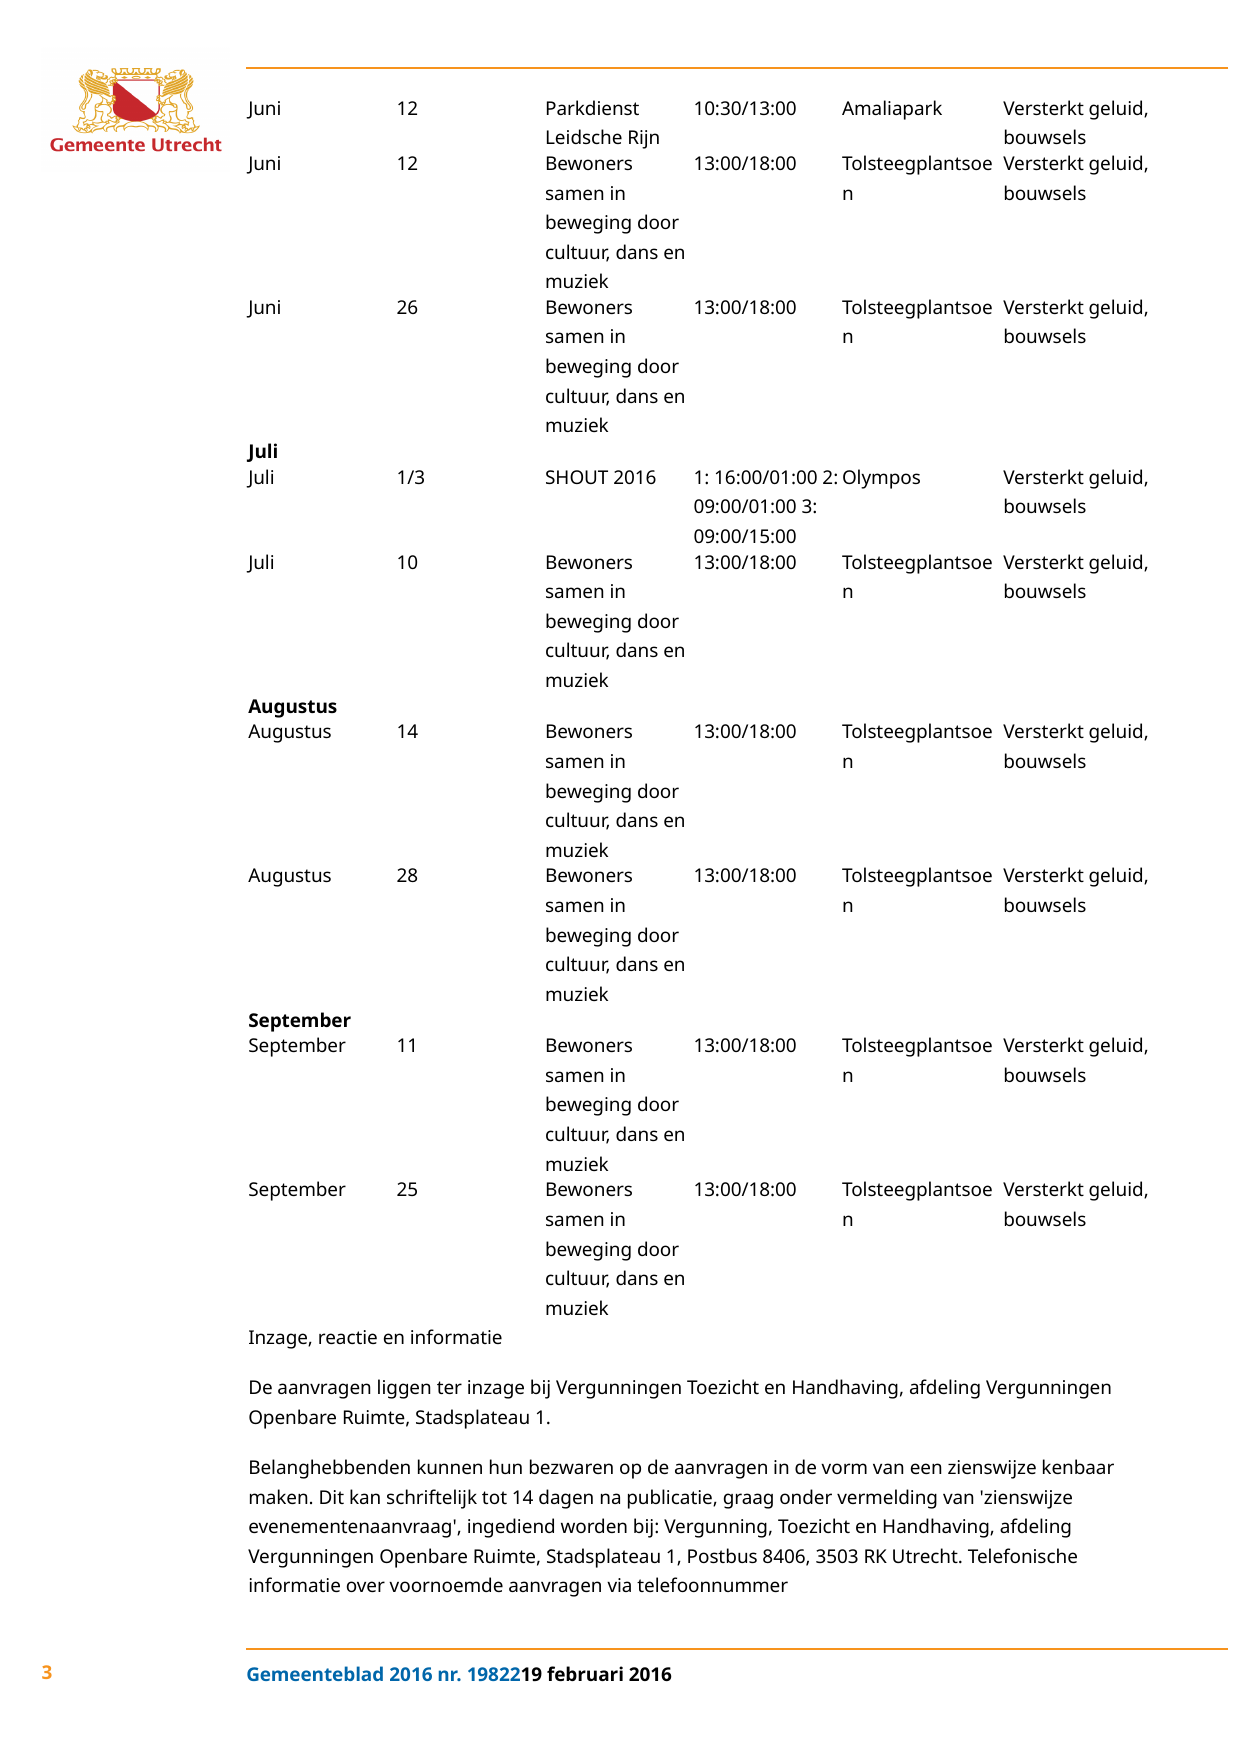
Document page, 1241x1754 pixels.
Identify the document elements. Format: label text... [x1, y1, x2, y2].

text Belanghebbenden kunnen hun bezwaren op de aanvragen in de vorm van een zienswijze kenbaar maken. Dit kan schriftelijk tot 14 dagen na publicatie, graag onder vermelding van 'zienswijze evenementenaanvraag', ingediend worden bij: Vergunning, Toezicht en Handhaving, afdeling Vergunningen Openbare Ruimte, Stadsplateau 1, Postbus 8406, 3503 RK Utrecht. Telefonische informatie over voornoemde aanvragen via telefoonnummer [248, 1454, 1152, 1598]
table_cell 10:30/13:00 [693, 95, 842, 150]
table_cell 13:00/18:00 [693, 863, 842, 1007]
table_cell Versterkt geluid, bouwsels [1003, 464, 1152, 549]
table_cell 13:00/18:00 [693, 294, 842, 438]
table_cell Versterkt geluid, bouwsels [1003, 1033, 1152, 1177]
text De aanvragen liggen ter inzage bij Vergunningen Toezicht en Handhaving, afdeling Vergunningen Openbare Ruimte, Stadsplateau 1. [248, 1374, 1152, 1429]
table_cell Tolsteegplantsoen [842, 294, 1003, 438]
table_cell September [248, 1177, 396, 1321]
table_cell Juli [248, 464, 396, 549]
table_cell 13:00/18:00 [693, 549, 842, 693]
table_cell Augustus [248, 719, 396, 863]
table_cell Versterkt geluid, bouwsels [1003, 150, 1152, 294]
table_cell September [248, 1007, 1152, 1032]
table_cell Tolsteegplantsoen [842, 150, 1003, 294]
text Inzage, reactie en informatie [248, 1324, 1152, 1349]
table_cell Bewoners samen in beweging door cultuur, dans en muziek [545, 549, 693, 693]
table_cell Juni [248, 95, 396, 150]
table_cell Versterkt geluid, bouwsels [1003, 719, 1152, 863]
table_cell Tolsteegplantsoen [842, 1033, 1003, 1177]
table_cell Augustus [248, 693, 1152, 719]
table_cell Bewoners samen in beweging door cultuur, dans en muziek [545, 150, 693, 294]
table_cell 10 [396, 549, 545, 693]
table_cell Tolsteegplantsoen [842, 549, 1003, 693]
table_cell 11 [396, 1033, 545, 1177]
table_cell 13:00/18:00 [693, 719, 842, 863]
table_cell Olympos [842, 464, 1003, 549]
table_cell SHOUT 2016 [545, 464, 693, 549]
table_cell 1/3 [396, 464, 545, 549]
table_cell 28 [396, 863, 545, 1007]
table_cell 13:00/18:00 [693, 1033, 842, 1177]
table_cell 26 [396, 294, 545, 438]
table_cell Versterkt geluid, bouwsels [1003, 1177, 1152, 1321]
table_cell Bewoners samen in beweging door cultuur, dans en muziek [545, 294, 693, 438]
table_cell 1: 16:00/01:00 2: 09:00/01:00 3: 09:00/15:00 [693, 464, 842, 549]
table_cell 12 [396, 150, 545, 294]
table_cell Versterkt geluid, bouwsels [1003, 863, 1152, 1007]
table_cell Bewoners samen in beweging door cultuur, dans en muziek [545, 1033, 693, 1177]
table_cell Tolsteegplantsoen [842, 1177, 1003, 1321]
table_cell Versterkt geluid, bouwsels [1003, 95, 1152, 150]
table_cell 14 [396, 719, 545, 863]
table_cell 13:00/18:00 [693, 1177, 842, 1321]
table_cell Bewoners samen in beweging door cultuur, dans en muziek [545, 1177, 693, 1321]
table_cell Amaliapark [842, 95, 1003, 150]
table_cell Augustus [248, 863, 396, 1007]
table_cell Juli [248, 438, 1152, 464]
table_cell September [248, 1033, 396, 1177]
table_cell Bewoners samen in beweging door cultuur, dans en muziek [545, 719, 693, 863]
table_cell 25 [396, 1177, 545, 1321]
table_cell Juni [248, 294, 396, 438]
table_cell Juli [248, 549, 396, 693]
table_cell Versterkt geluid, bouwsels [1003, 294, 1152, 438]
table_cell 13:00/18:00 [693, 150, 842, 294]
table_cell Tolsteegplantsoen [842, 719, 1003, 863]
table_cell Bewoners samen in beweging door cultuur, dans en muziek [545, 863, 693, 1007]
picture [41, 47, 231, 172]
table_cell Tolsteegplantsoen [842, 863, 1003, 1007]
table_cell 12 [396, 95, 545, 150]
table_cell Parkdienst Leidsche Rijn [545, 95, 693, 150]
table_cell Versterkt geluid, bouwsels [1003, 549, 1152, 693]
table_cell Juni [248, 150, 396, 294]
